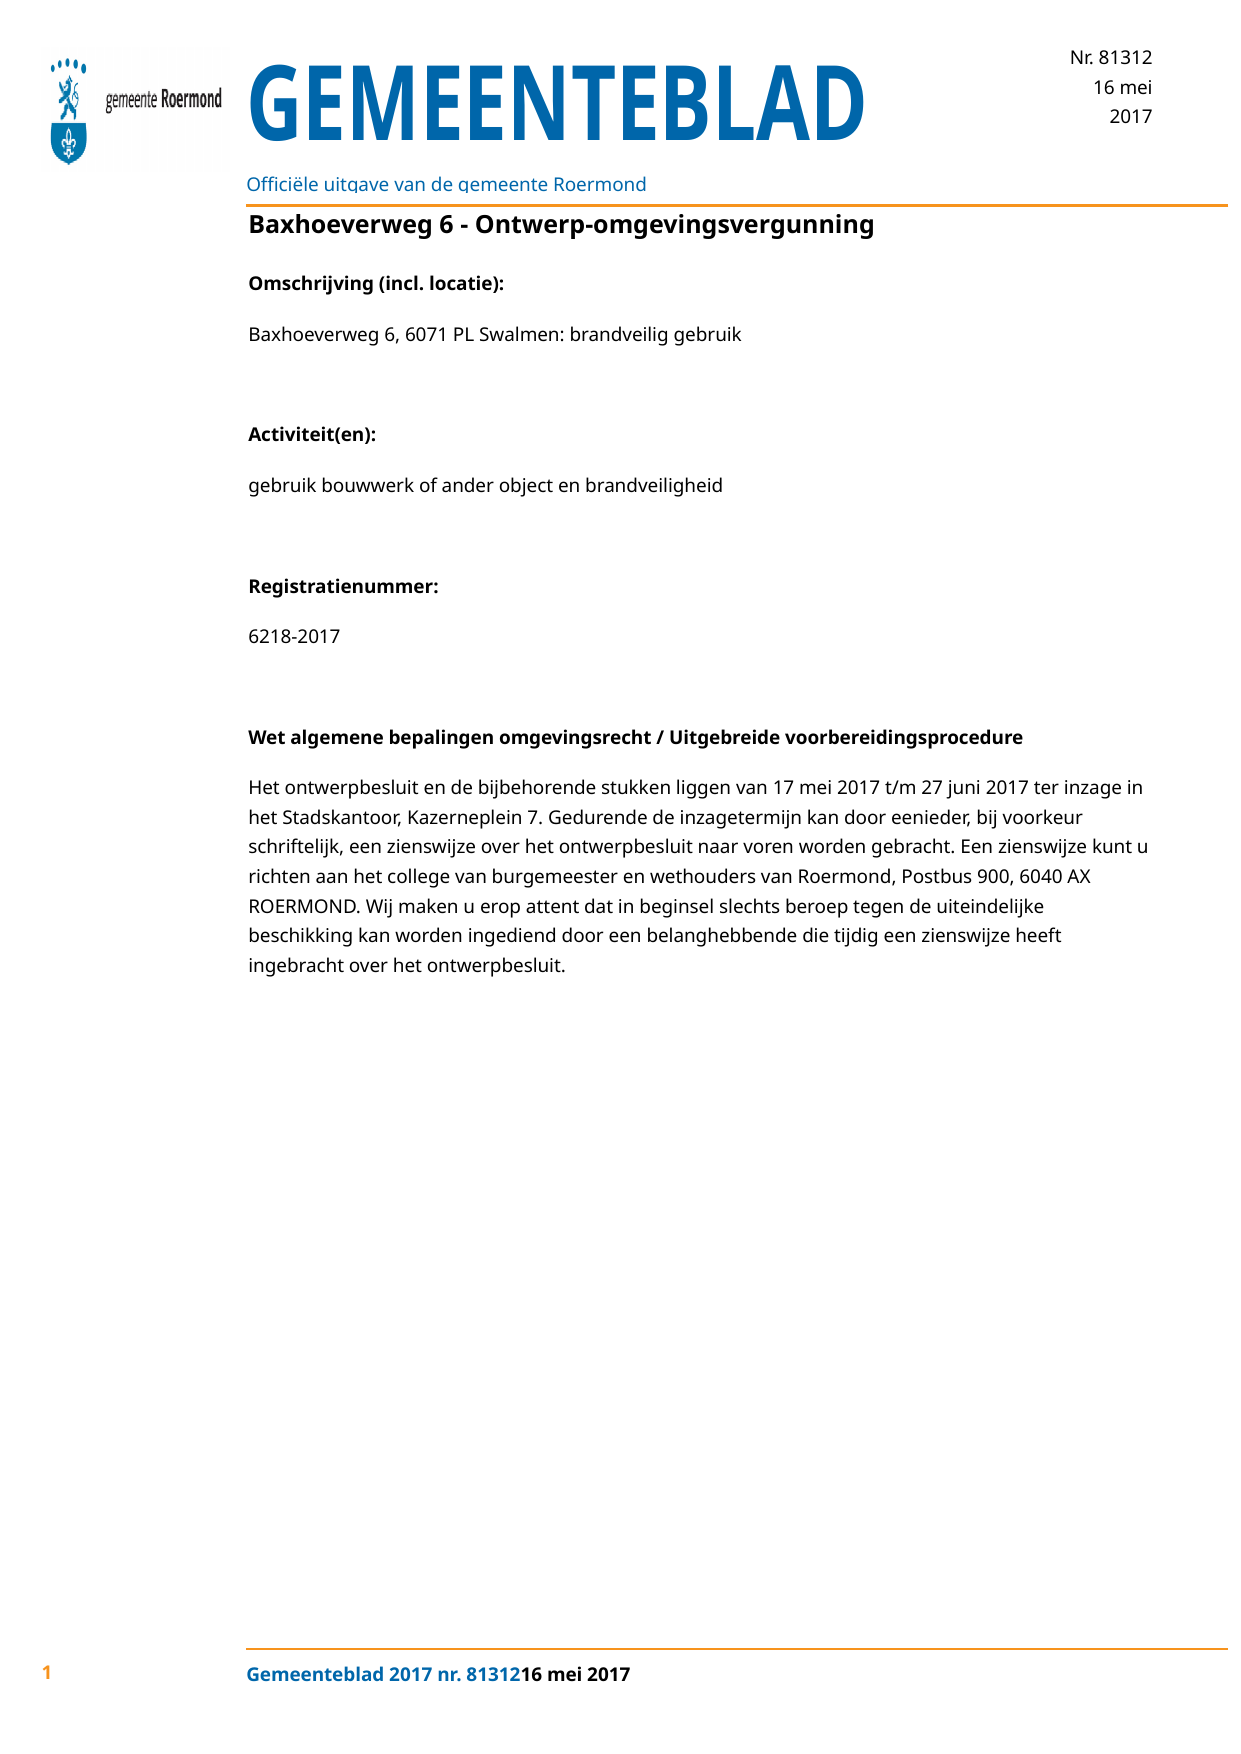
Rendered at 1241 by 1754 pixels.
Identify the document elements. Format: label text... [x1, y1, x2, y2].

text Baxhoeverweg 6 - Ontwerp-omgevingsvergunning [248, 207, 1152, 241]
picture [41, 47, 231, 172]
text Het ontwerpbesluit en de bijbehorende stukken liggen van 17 mei 2017 t/m 27 juni 2017 ter inzage in het Stadskantoor, Kazerneplein 7. Gedurende de inzagetermijn kan door eenieder, bij voorkeur schriftelijk, een zienswijze over het ontwerpbesluit naar voren worden gebracht. Een zienswijze kunt u richten aan het college van burgemeester en wethouders van Roermond, Postbus 900, 6040 AX ROERMOND. Wij maken u erop attent dat in beginsel slechts beroep tegen de uiteindelijke beschikking kan worden ingediend door een belanghebbende die tijdig een zienswijze heeft ingebracht over het ontwerpbesluit. [248, 774, 1152, 978]
text Omschrijving (incl. locatie): [248, 270, 1152, 296]
text Registratienummer: [248, 573, 1152, 598]
text Activiteit(en): [248, 422, 1152, 447]
text Wet algemene bepalingen omgevingsrecht / Uitgebreide voorbereidingsprocedure [248, 724, 1152, 750]
text gebruik bouwwerk of ander object en brandveiligheid [248, 472, 1152, 498]
text Baxhoeverweg 6, 6071 PL Swalmen: brandveilig gebruik [248, 321, 1152, 346]
text 6218-2017 [248, 623, 1152, 649]
